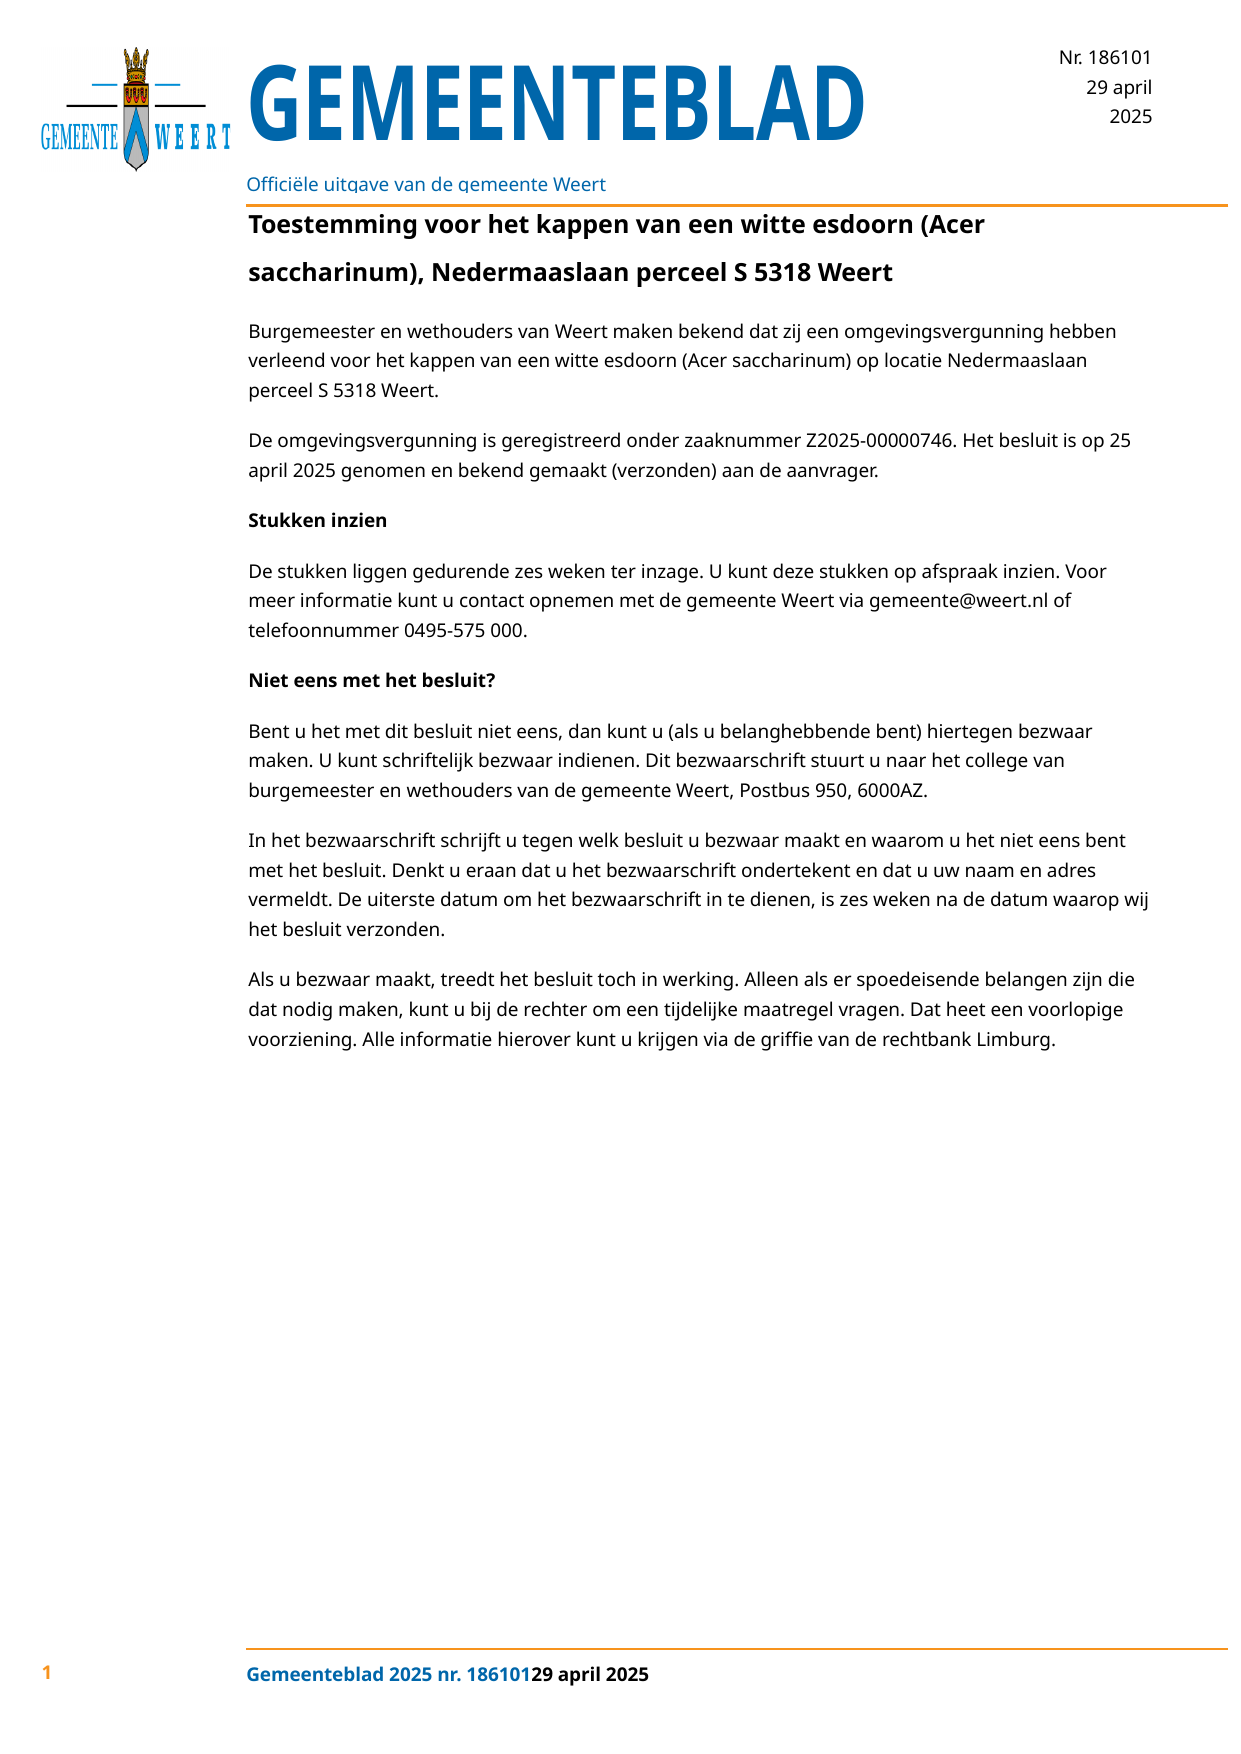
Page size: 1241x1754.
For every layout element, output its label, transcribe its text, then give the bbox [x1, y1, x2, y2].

text In het bezwaarschrift schrijft u tegen welk besluit u bezwaar maakt en waarom u het niet eens bent met het besluit. Denkt u eraan dat u het bezwaarschrift ondertekent en dat u uw naam en adres vermeldt. De uiterste datum om het bezwaarschrift in te dienen, is zes weken na de datum waarop wij het besluit verzonden. [248, 827, 1152, 942]
text De omgevingsvergunning is geregistreerd onder zaaknummer Z2025-00000746. Het besluit is op 25 april 2025 genomen en bekend gemaakt (verzonden) aan de aanvrager. [248, 427, 1152, 483]
text Niet eens met het besluit? [248, 667, 1152, 693]
text Burgemeester en wethouders van Weert maken bekend dat zij een omgevingsvergunning hebben verleend voor het kappen van een witte esdoorn (Acer saccharinum) op locatie Nedermaaslaan perceel S 5318 Weert. [248, 318, 1152, 403]
text De stukken liggen gedurende zes weken ter inzage. U kunt deze stukken op afspraak inzien. Voor meer informatie kunt u contact opnemen met de gemeente Weert via gemeente@weert.nl of telefoonnummer 0495-575 000. [248, 558, 1152, 643]
picture [41, 47, 231, 172]
text Toestemming voor het kappen van een witte esdoorn (Acer saccharinum), Nedermaaslaan perceel S 5318 Weert [248, 207, 1152, 288]
text Stukken inzien [248, 507, 1152, 533]
text Bent u het met dit besluit niet eens, dan kunt u (als u belanghebbende bent) hiertegen bezwaar maken. U kunt schriftelijk bezwaar indienen. Dit bezwaarschrift stuurt u naar het college van burgemeester en wethouders van de gemeente Weert, Postbus 950, 6000AZ. [248, 718, 1152, 803]
text Als u bezwaar maakt, treedt het besluit toch in werking. Alleen als er spoedeisende belangen zijn die dat nodig maken, kunt u bij de rechter om een tijdelijke maatregel vragen. Dat heet een voorlopige voorziening. Alle informatie hierover kunt u krijgen via de griffie van de rechtbank Limburg. [248, 967, 1152, 1052]
